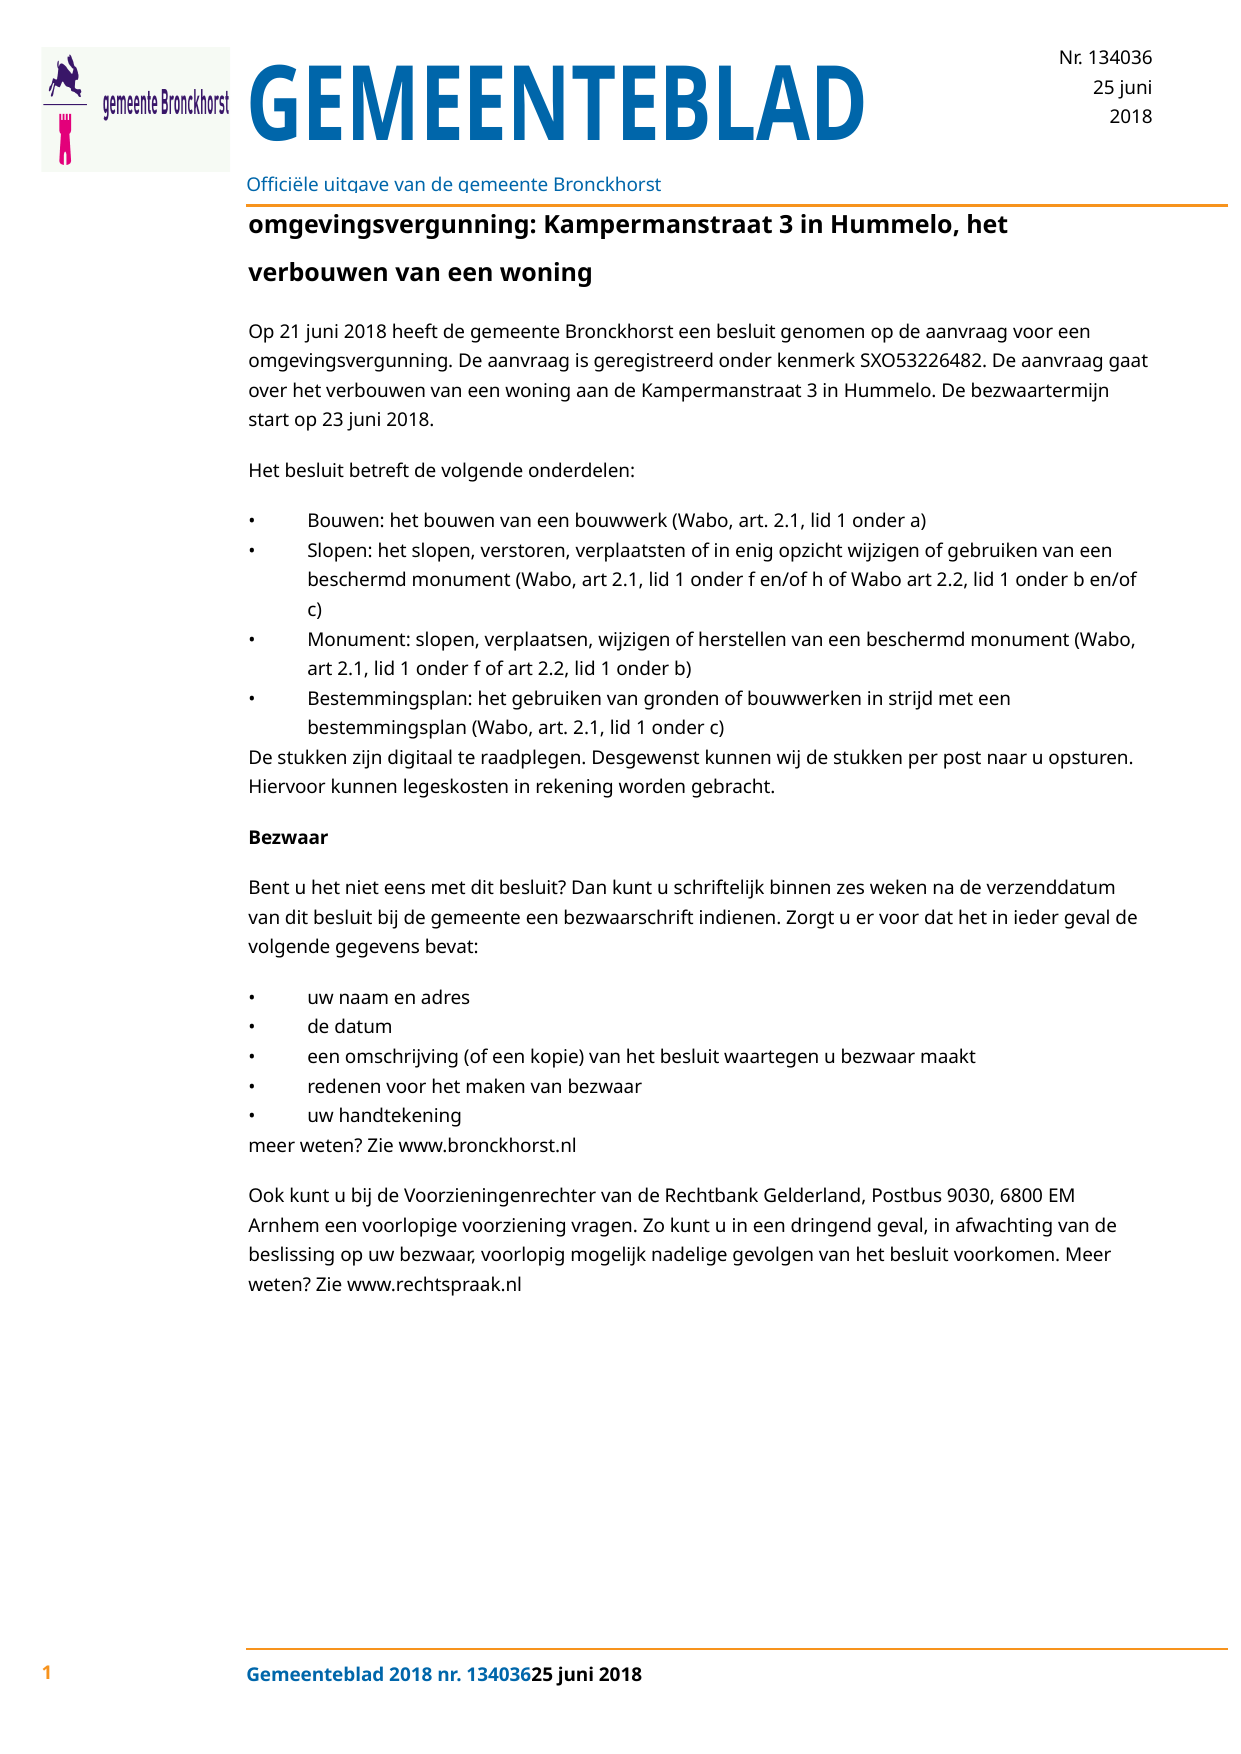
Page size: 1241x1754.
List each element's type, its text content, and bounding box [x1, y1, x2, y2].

list redenen voor het maken van bezwaar [248, 1073, 1152, 1099]
text Ook kunt u bij de Voorzieningenrechter van de Rechtbank Gelderland, Postbus 9030, 6800 EM Arnhem een voorlopige voorziening vragen. Zo kunt u in een dringend geval, in afwachting van de beslissing op uw bezwaar, voorlopig mogelijk nadelige gevolgen van het besluit voorkomen. Meer weten? Zie www.rechtspraak.nl [248, 1182, 1152, 1297]
list Bestemmingsplan: het gebruiken van gronden of bouwwerken in strijd met een bestemmingsplan (Wabo, art. 2.1, lid 1 onder c) [248, 685, 1152, 740]
text omgevingsvergunning: Kampermanstraat 3 in Hummelo, het verbouwen van een woning [248, 207, 1152, 288]
list uw naam en adres [248, 984, 1152, 1010]
list Slopen: het slopen, verstoren, verplaatsten of in enig opzicht wijzigen of gebruiken van een beschermd monument (Wabo, art 2.1, lid 1 onder f en/of h of Wabo art 2.2, lid 1 onder b en/of c) [248, 537, 1152, 622]
text Het besluit betreft de volgende onderdelen: [248, 457, 1152, 483]
text Bent u het niet eens met dit besluit? Dan kunt u schriftelijk binnen zes weken na de verzenddatum van dit besluit bij de gemeente een bezwaarschrift indienen. Zorgt u er voor dat het in ieder geval de volgende gegevens bevat: [248, 874, 1152, 959]
picture [41, 47, 231, 172]
list de datum [248, 1014, 1152, 1039]
list uw handtekening [248, 1102, 1152, 1128]
list Bouwen: het bouwen van een bouwwerk (Wabo, art. 2.1, lid 1 onder a) [248, 507, 1152, 533]
list Monument: slopen, verplaatsen, wijzigen of herstellen van een beschermd monument (Wabo, art 2.1, lid 1 onder f of art 2.2, lid 1 onder b) [248, 626, 1152, 681]
text Op 21 juni 2018 heeft de gemeente Bronckhorst een besluit genomen op de aanvraag voor een omgevingsvergunning. De aanvraag is geregistreerd onder kenmerk SXO53226482. De aanvraag gaat over het verbouwen van een woning aan de Kampermanstraat 3 in Hummelo. De bezwaartermijn start op 23 juni 2018. [248, 318, 1152, 432]
text meer weten? Zie www.bronckhorst.nl [248, 1132, 1152, 1158]
list een omschrijving (of een kopie) van het besluit waartegen u bezwaar maakt [248, 1043, 1152, 1069]
text De stukken zijn digitaal te raadplegen. Desgewenst kunnen wij de stukken per post naar u opsturen. Hiervoor kunnen legeskosten in rekening worden gebracht. [248, 744, 1152, 799]
text Bezwaar [248, 824, 1152, 850]
